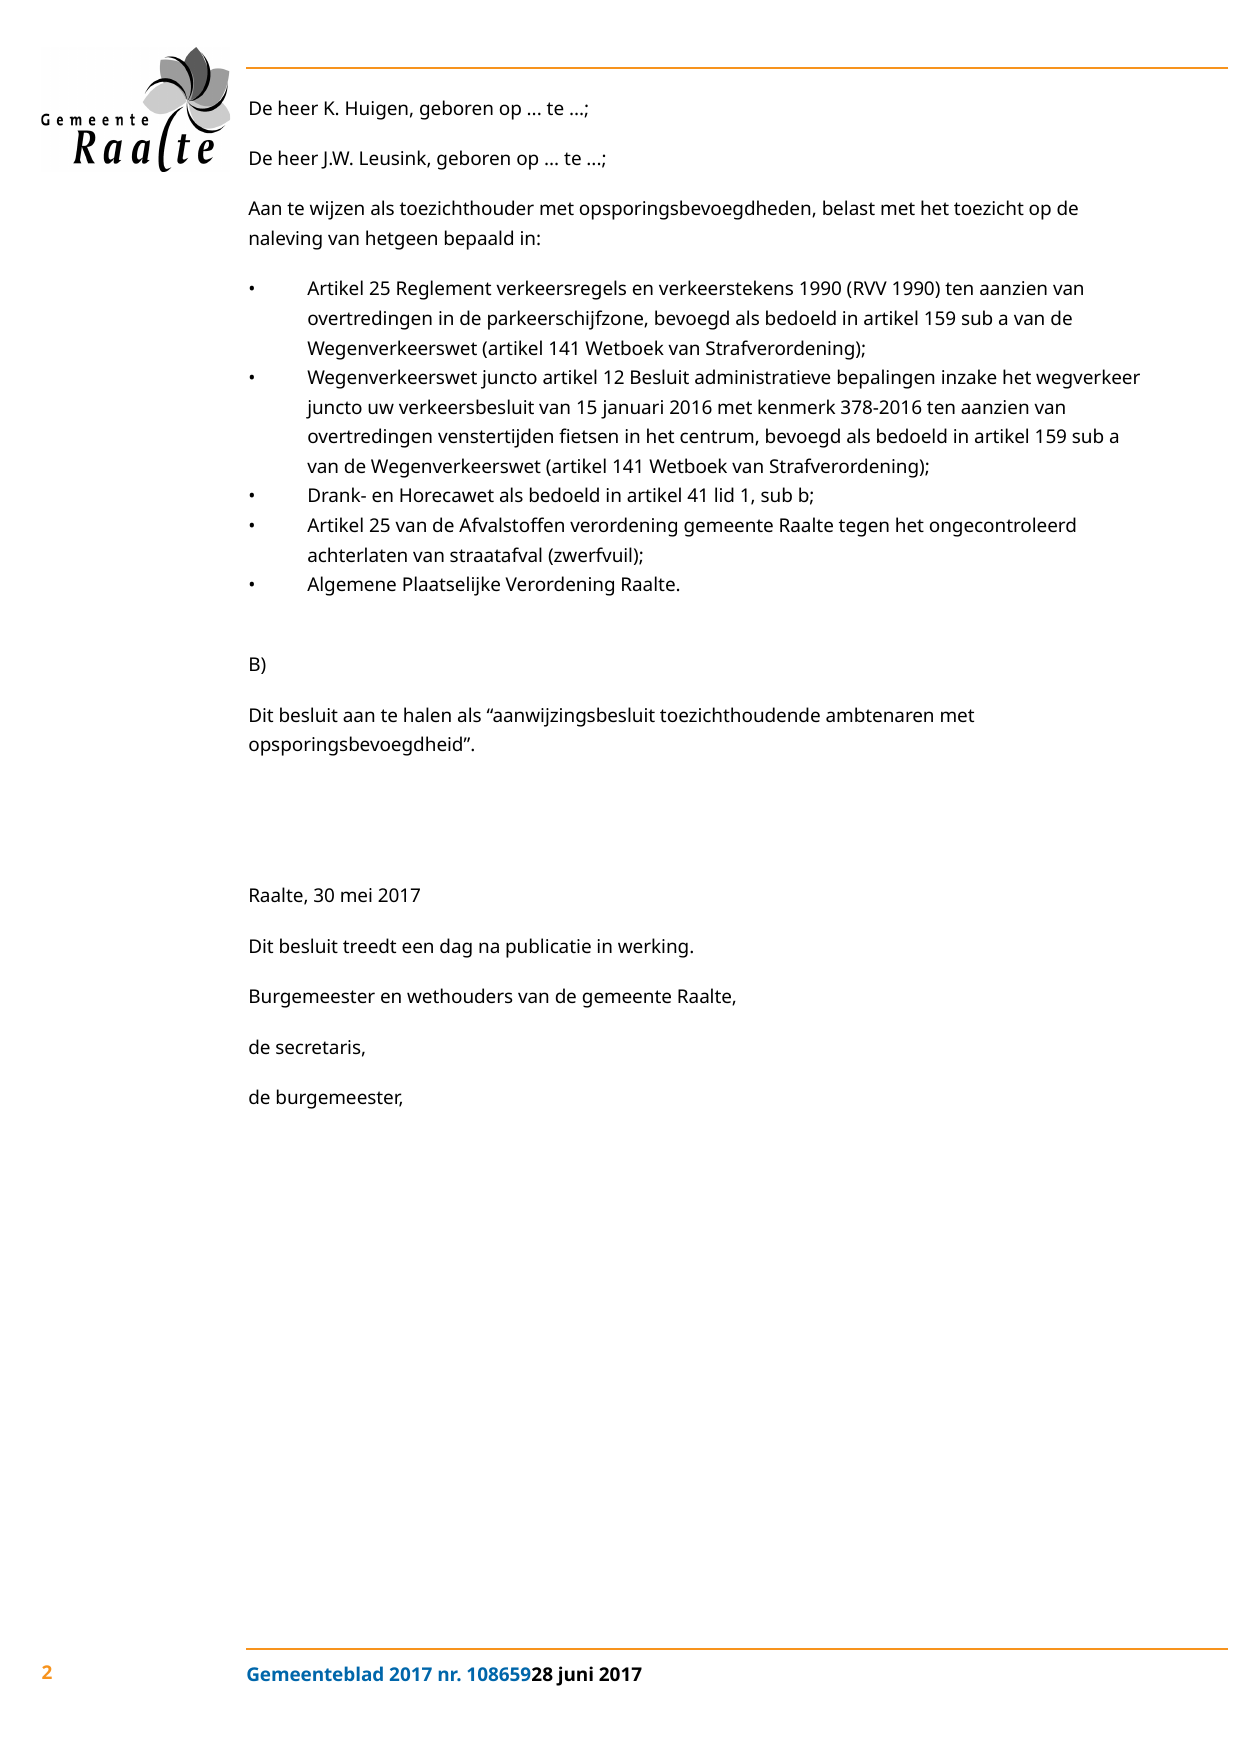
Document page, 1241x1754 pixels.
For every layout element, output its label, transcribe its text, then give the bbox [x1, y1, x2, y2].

list Artikel 25 van de Afvalstoffen verordening gemeente Raalte tegen het ongecontroleerd achterlaten van straatafval (zwerfvuil); [248, 512, 1152, 568]
text De heer J.W. Leusink, geboren op ... te ...; [248, 145, 1152, 171]
list Wegenverkeerswet juncto artikel 12 Besluit administratieve bepalingen inzake het wegverkeer juncto uw verkeersbesluit van 15 januari 2016 met kenmerk 378-2016 ten aanzien van overtredingen venstertijden fietsen in het centrum, bevoegd als bedoeld in artikel 159 sub a van de Wegenverkeerswet (artikel 141 Wetboek van Strafverordening); [248, 364, 1152, 479]
text de secretaris, [248, 1034, 1152, 1060]
text Dit besluit aan te halen als “aanwijzingsbesluit toezichthoudende ambtenaren met opsporingsbevoegdheid”. [248, 702, 1152, 757]
list Algemene Plaatselijke Verordening Raalte. [248, 571, 1152, 597]
list Artikel 25 Reglement verkeersregels en verkeerstekens 1990 (RVV 1990) ten aanzien van overtredingen in de parkeerschijfzone, bevoegd als bedoeld in artikel 159 sub a van de Wegenverkeerswet (artikel 141 Wetboek van Strafverordening); [248, 276, 1152, 361]
text Dit besluit treedt een dag na publicatie in werking. [248, 933, 1152, 959]
text Aan te wijzen als toezichthouder met opsporingsbevoegdheden, belast met het toezicht op de naleving van hetgeen bepaald in: [248, 196, 1152, 251]
text Burgemeester en wethouders van de gemeente Raalte, [248, 983, 1152, 1009]
picture [41, 47, 231, 172]
text de burgemeester, [248, 1084, 1152, 1110]
text B) [248, 651, 1152, 677]
list Drank- en Horecawet als bedoeld in artikel 41 lid 1, sub b; [248, 483, 1152, 508]
text Raalte, 30 mei 2017 [248, 883, 1152, 908]
text De heer K. Huigen, geboren op ... te ...; [248, 95, 1152, 121]
